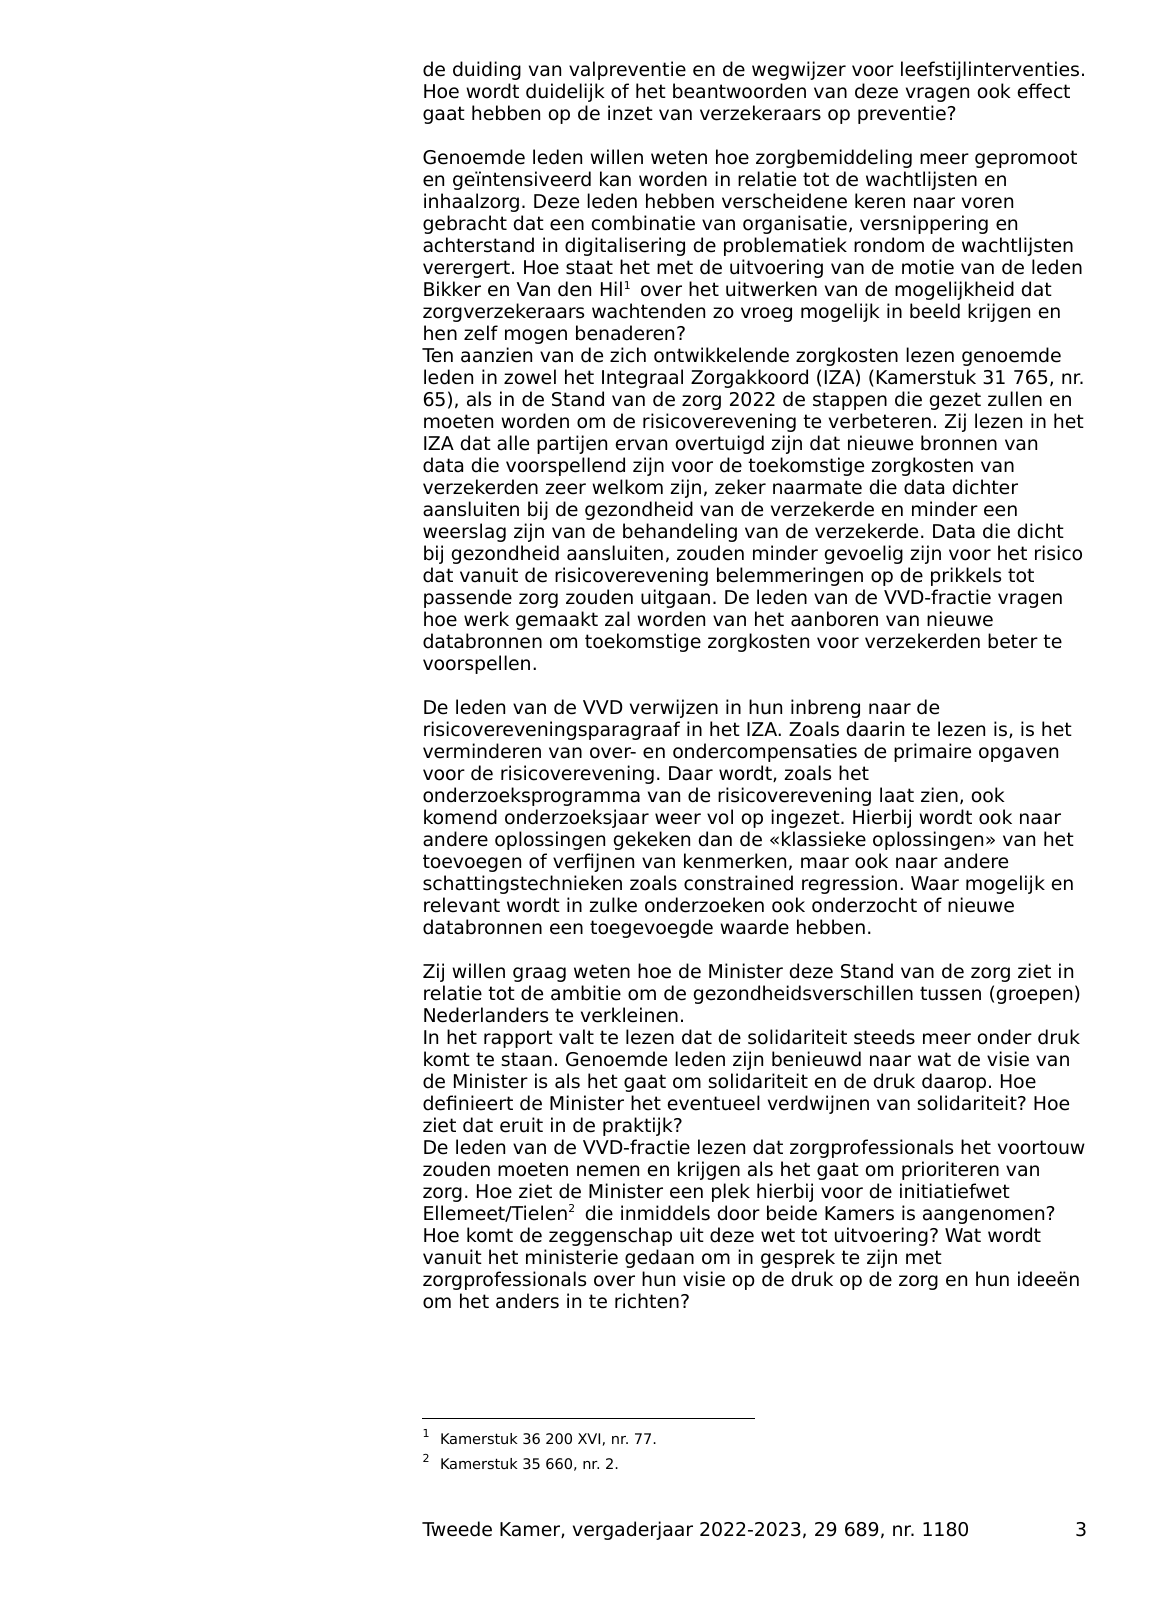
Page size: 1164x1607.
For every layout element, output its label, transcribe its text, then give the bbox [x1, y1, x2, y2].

text De leden van de VVD-fractie lezen dat zorgprofessionals het voortouw zouden moeten nemen en krijgen als het gaat om prioriteren van zorg. Hoe ziet de Minister een plek hierbij voor de initiatiefwet Ellemeet/Tielen die inmiddels door beide Kamers is aangenomen? Hoe komt de zeggenschap uit deze wet tot uitvoering? Wat wordt vanuit het ministerie gedaan om in gesprek te zijn met zorgprofessionals over hun visie op de druk op de zorg en hun ideeën om het anders in te richten? [422, 1137, 1087, 1312]
text Kamerstuk 35 660, nr. 2. [422, 1452, 1087, 1474]
text Ten aanzien van de zich ontwikkelende zorgkosten lezen genoemde leden in zowel het Integraal Zorgakkoord (IZA) (Kamerstuk 31 765, nr. 65), als in de Stand van de zorg 2022 de stappen die gezet zullen en moeten worden om de risicoverevening te verbeteren. Zij lezen in het IZA dat alle partijen ervan overtuigd zijn dat nieuwe bronnen van data die voorspellend zijn voor de toekomstige zorgkosten van verzekerden zeer welkom zijn, zeker naarmate die data dichter aansluiten bij de gezondheid van de verzekerde en minder een weerslag zijn van de behandeling van de verzekerde. Data die dicht bij gezondheid aansluiten, zouden minder gevoelig zijn voor het risico dat vanuit de risicoverevening belemmeringen op de prikkels tot passende zorg zouden uitgaan. De leden van de VVD-fractie vragen hoe werk gemaakt zal worden van het aanboren van nieuwe databronnen om toekomstige zorgkosten voor verzekerden beter te voorspellen. [422, 345, 1087, 675]
text Kamerstuk 36 200 XVI, nr. 77. [422, 1427, 1087, 1449]
text De leden van de VVD verwijzen in hun inbreng naar de risicovereveningsparagraaf in het IZA. Zoals daarin te lezen is, is het verminderen van over- en ondercompensaties de primaire opgaven voor de risicoverevening. Daar wordt, zoals het onderzoeksprogramma van de risicoverevening laat zien, ook komend onderzoeksjaar weer vol op ingezet. Hierbij wordt ook naar andere oplossingen gekeken dan de «klassieke oplossingen» van het toevoegen of verfijnen van kenmerken, maar ook naar andere schattingstechnieken zoals constrained regression. Waar mogelijk en relevant wordt in zulke onderzoeken ook onderzocht of nieuwe databronnen een toegevoegde waarde hebben. [422, 697, 1087, 939]
text In het rapport valt te lezen dat de solidariteit steeds meer onder druk komt te staan. Genoemde leden zijn benieuwd naar wat de visie van de Minister is als het gaat om solidariteit en de druk daarop. Hoe definieert de Minister het eventueel verdwijnen van solidariteit? Hoe ziet dat eruit in de praktijk? [422, 1027, 1087, 1137]
text Genoemde leden willen weten hoe zorgbemiddeling meer gepromoot en geïntensiveerd kan worden in relatie tot de wachtlijsten en inhaalzorg. Deze leden hebben verscheidene keren naar voren gebracht dat een combinatie van organisatie, versnippering en achterstand in digitalisering de problematiek rondom de wachtlijsten verergert. Hoe staat het met de uitvoering van de motie van de leden Bikker en Van den Hil over het uitwerken van de mogelijkheid dat zorgverzekeraars wachtenden zo vroeg mogelijk in beeld krijgen en hen zelf mogen benaderen? [422, 147, 1087, 345]
text Zij willen graag weten hoe de Minister deze Stand van de zorg ziet in relatie tot de ambitie om de gezondheidsverschillen tussen (groepen) Nederlanders te verkleinen. [422, 961, 1087, 1027]
text de duiding van valpreventie en de wegwijzer voor leefstijlinterventies. Hoe wordt duidelijk of het beantwoorden van deze vragen ook effect gaat hebben op de inzet van verzekeraars op preventie? [422, 59, 1087, 125]
